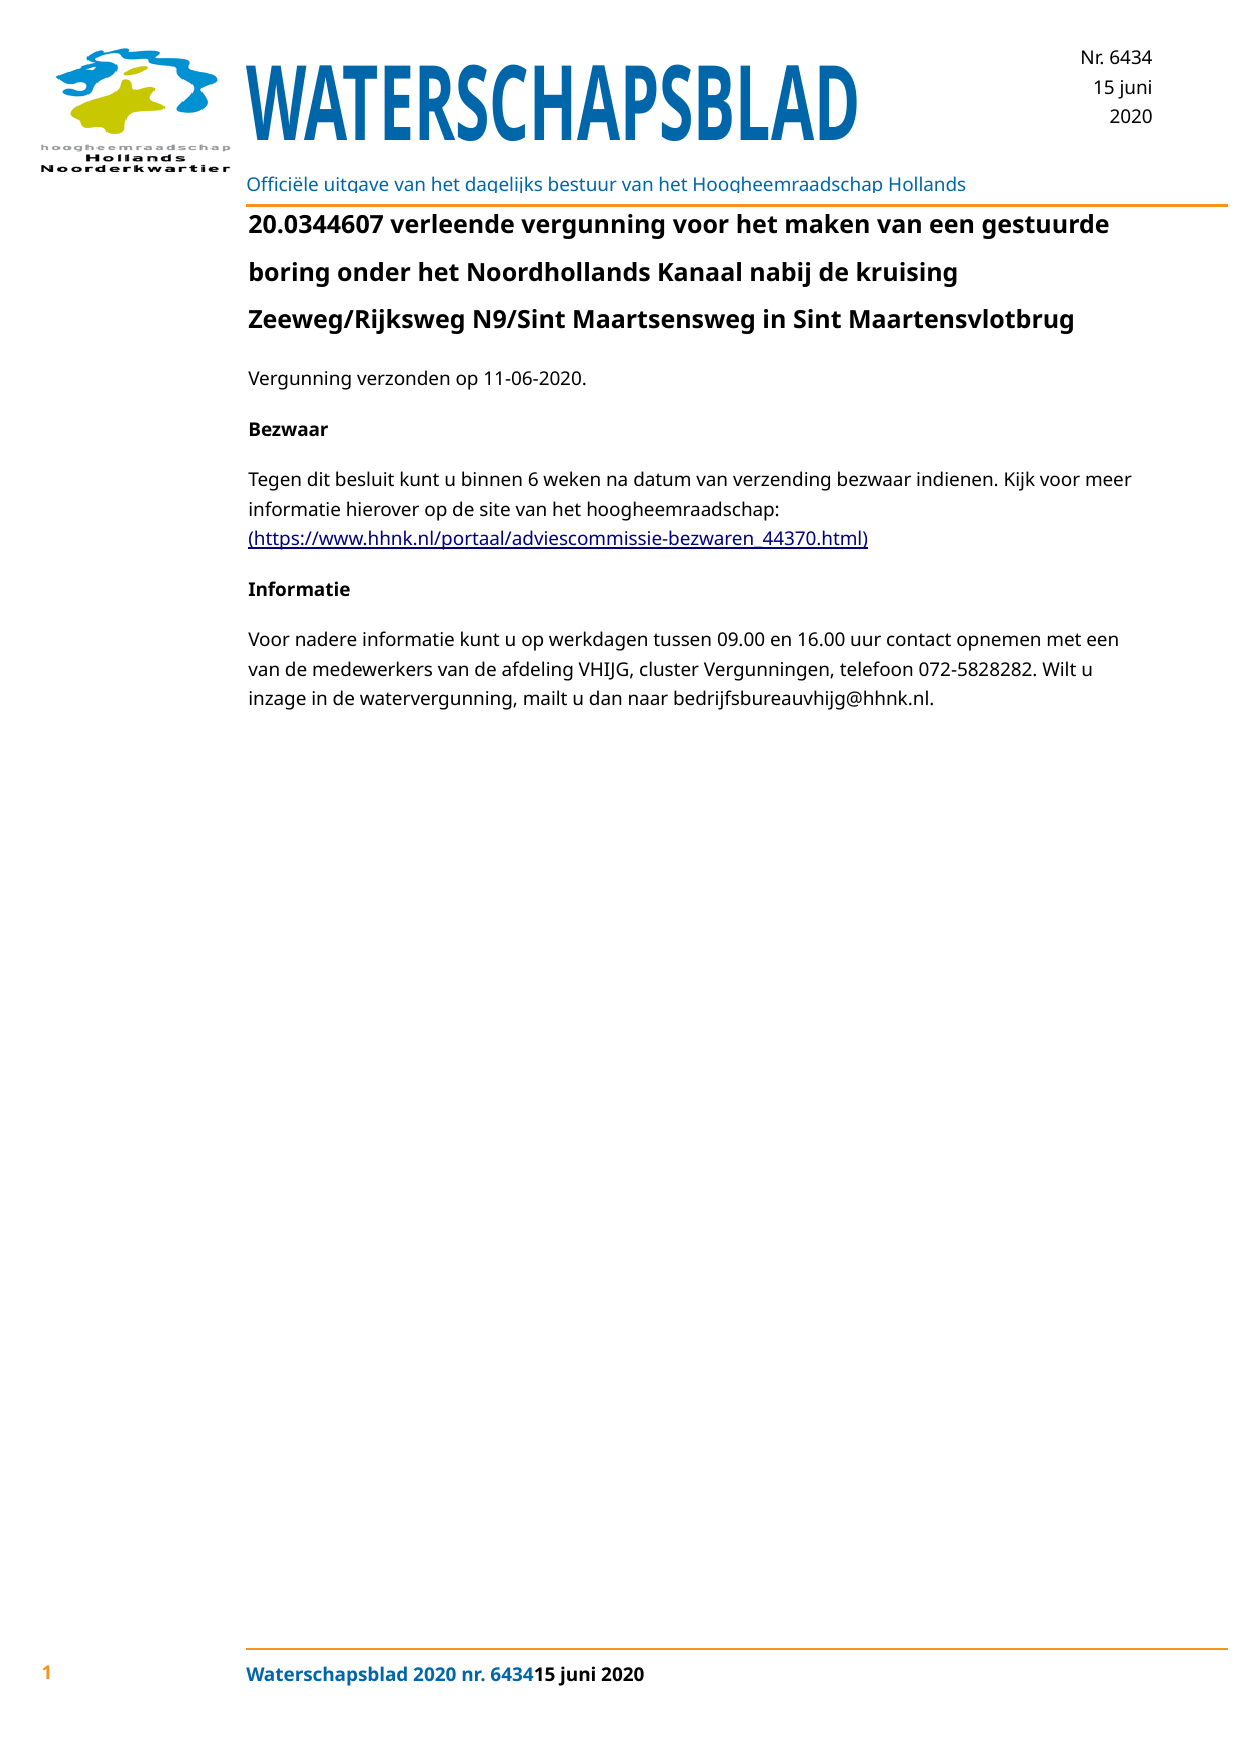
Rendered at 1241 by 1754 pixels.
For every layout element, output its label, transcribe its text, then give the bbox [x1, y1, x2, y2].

text Informatie [248, 576, 1152, 602]
text Bezwaar [248, 416, 1152, 442]
text Vergunning verzonden op 11-06-2020. [248, 366, 1152, 391]
text Voor nadere informatie kunt u op werkdagen tussen 09.00 en 16.00 uur contact opnemen met een van de medewerkers van de afdeling VHIJG, cluster Vergunningen, telefoon 072-5828282. Wilt u inzage in de watervergunning, mailt u dan naar bedrijfsbureauvhijg@hhnk.nl. [248, 626, 1152, 711]
picture [41, 47, 231, 172]
text 20.0344607 verleende vergunning voor het maken van een gestuurde boring onder het Noordhollands Kanaal nabij de kruising Zeeweg/Rijksweg N9/Sint Maartsensweg in Sint Maartensvlotbrug [248, 207, 1152, 336]
text Tegen dit besluit kunt u binnen 6 weken na datum van verzending bezwaar indienen. Kijk voor meer informatie hierover op de site van het hoogheemraadschap: (https://www.hhnk.nl/portaal/adviescommissie-bezwaren_44370.html) [248, 466, 1152, 551]
